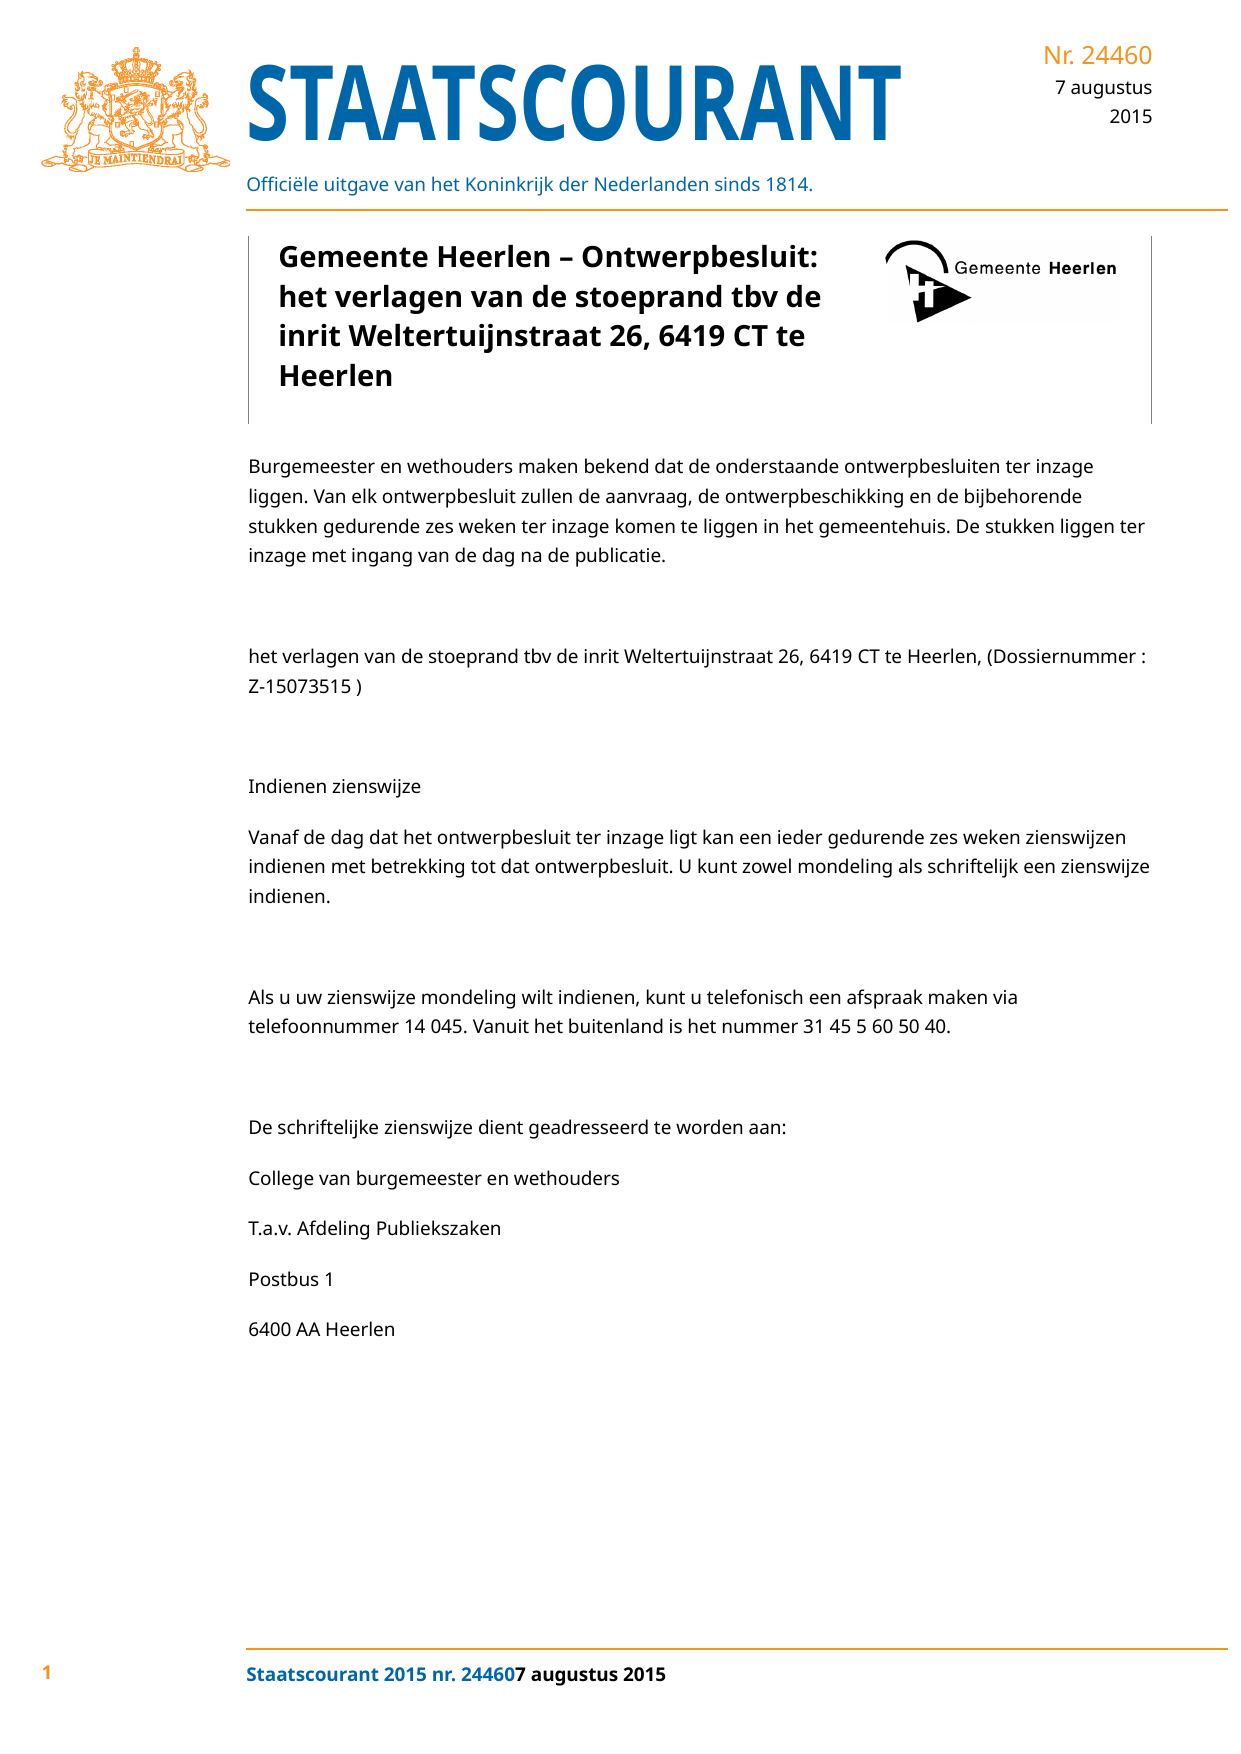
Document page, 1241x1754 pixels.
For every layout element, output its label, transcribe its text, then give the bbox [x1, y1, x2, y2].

text Vanaf de dag dat het ontwerpbesluit ter inzage ligt kan een ieder gedurende zes weken zienswijzen indienen met betrekking tot dat ontwerpbesluit. U kunt zowel mondeling als schriftelijk een zienswijze indienen. [248, 824, 1152, 909]
table_header Gemeente Heerlen – Ontwerpbesluit: het verlagen van de stoeprand tbv de inrit Weltertuijnstraat 26, 6419 CT te Heerlen [249, 236, 850, 424]
picture [882, 236, 1119, 325]
text College van burgemeester en wethouders [248, 1165, 1152, 1191]
text Als u uw zienswijze mondeling wilt indienen, kunt u telefonisch een afspraak maken via telefoonnummer 14 045. Vanuit het buitenland is het nummer 31 45 5 60 50 40. [248, 984, 1152, 1039]
text Burgemeester en wethouders maken bekend dat de onderstaande ontwerpbesluiten ter inzage liggen. Van elk ontwerpbesluit zullen de aanvraag, de ontwerpbeschikking en de bijbehorende stukken gedurende zes weken ter inzage komen te liggen in het gemeentehuis. De stukken liggen ter inzage met ingang van de dag na de publicatie. [248, 454, 1152, 568]
text T.a.v. Afdeling Publiekszaken [248, 1215, 1152, 1241]
text het verlagen van de stoeprand tbv de inrit Weltertuijnstraat 26, 6419 CT te Heerlen, (Dossiernummer : Z-15073515 ) [248, 643, 1152, 698]
text 6400 AA Heerlen [248, 1316, 1152, 1342]
text Indienen zienswijze [248, 774, 1152, 799]
text De schriftelijke zienswijze dient geadresseerd te worden aan: [248, 1114, 1152, 1140]
table_header [850, 236, 1151, 424]
text Postbus 1 [248, 1266, 1152, 1291]
picture [41, 47, 231, 172]
